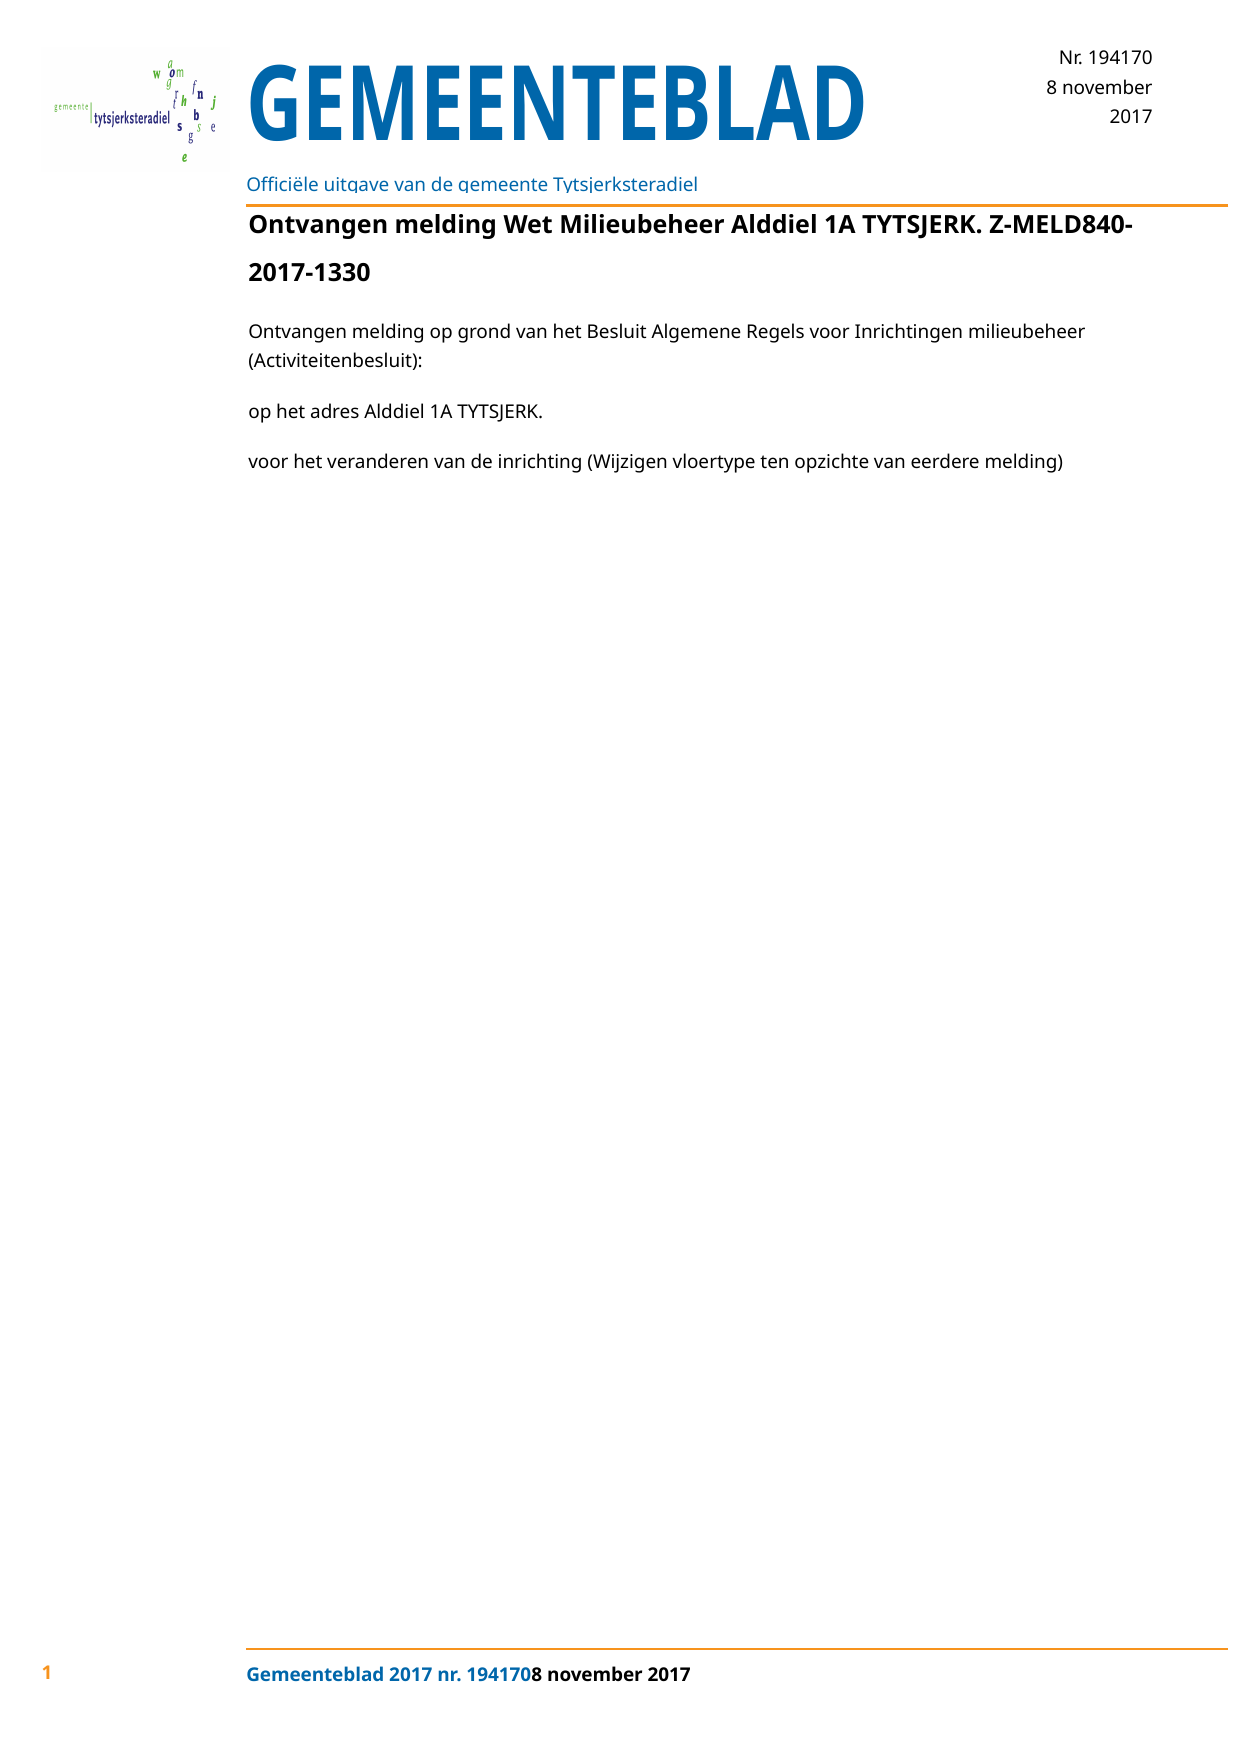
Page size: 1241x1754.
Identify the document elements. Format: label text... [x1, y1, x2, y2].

text op het adres Alddiel 1A TYTSJERK. [248, 398, 1152, 424]
text voor het veranderen van de inrichting (Wijzigen vloertype ten opzichte van eerdere melding) [248, 448, 1152, 474]
picture [41, 47, 231, 172]
text Ontvangen melding Wet Milieubeheer Alddiel 1A TYTSJERK. Z-MELD840-2017-1330 [248, 207, 1152, 288]
text Ontvangen melding op grond van het Besluit Algemene Regels voor Inrichtingen milieubeheer (Activiteitenbesluit): [248, 318, 1152, 373]
